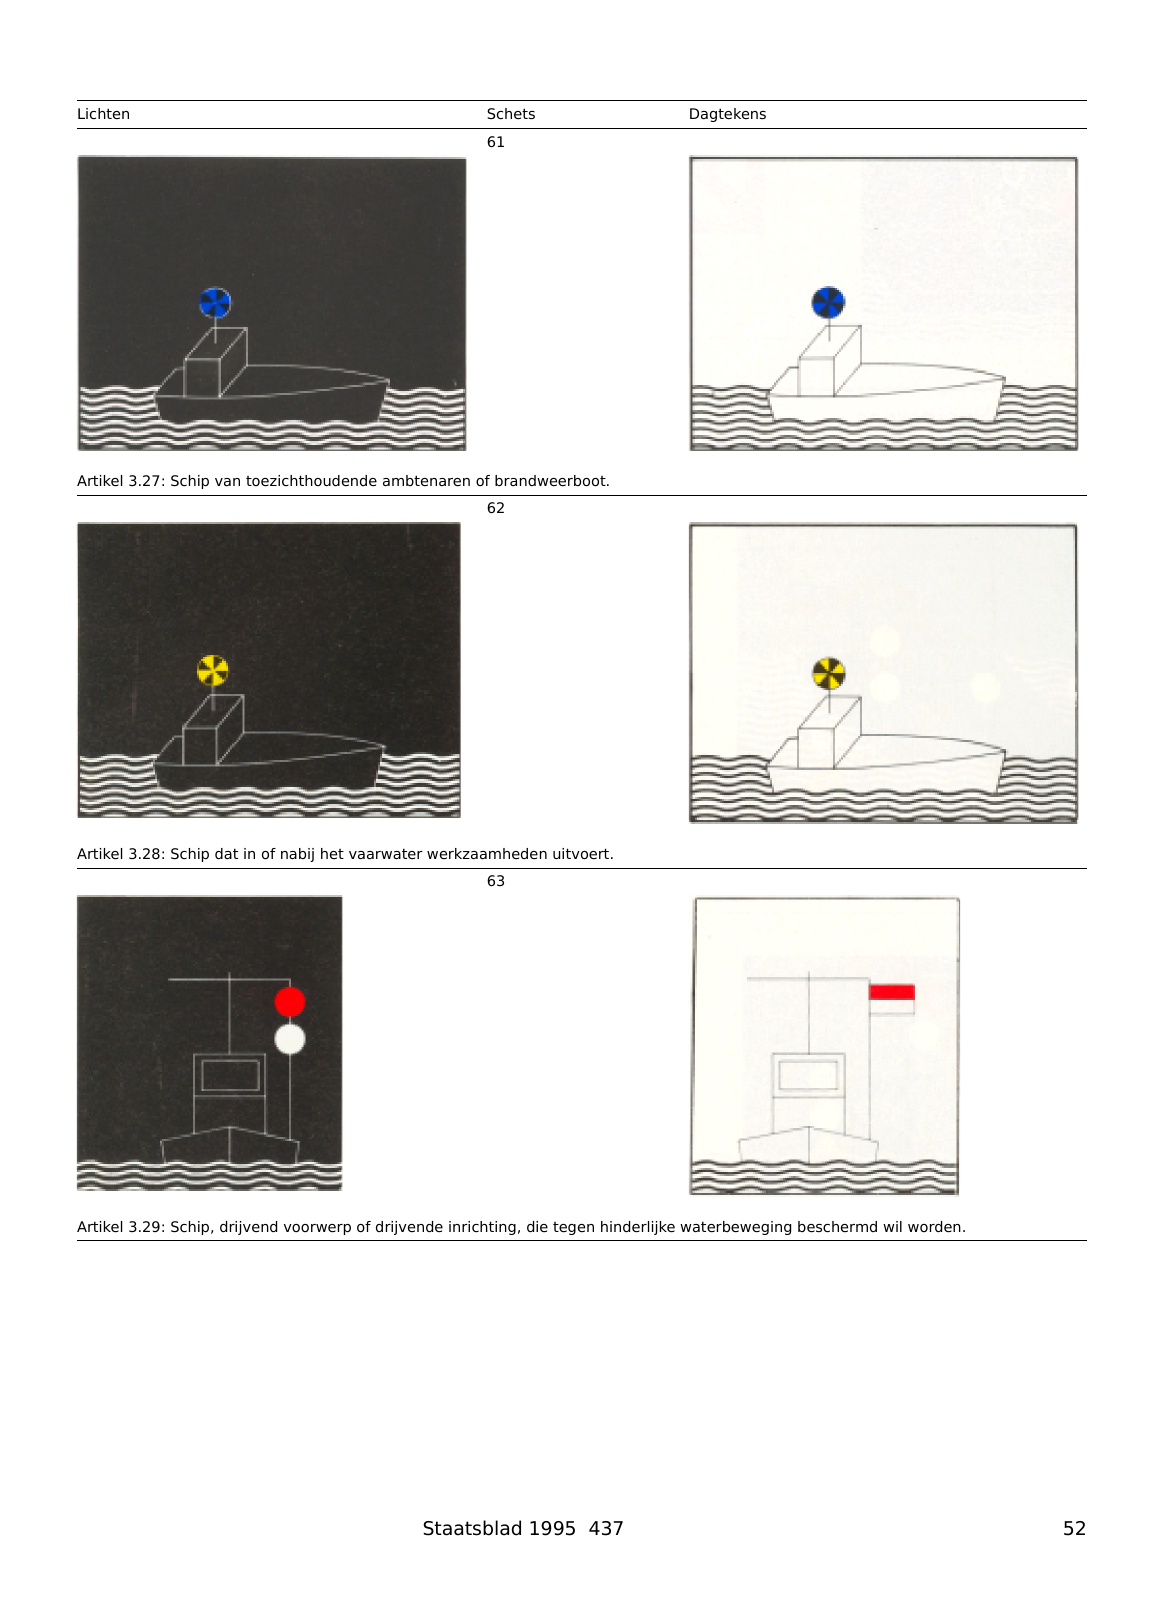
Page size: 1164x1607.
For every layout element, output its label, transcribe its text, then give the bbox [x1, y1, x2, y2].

table_cell 61 [481, 129, 683, 473]
picture [76, 895, 343, 1191]
table_header Dagtekens [683, 101, 1087, 128]
table_cell Artikel 3.28: Schip dat in of nabij het vaarwater werkzaamheden uitvoert. [77, 846, 1087, 867]
table_cell [683, 129, 1087, 473]
picture [688, 155, 1079, 451]
table_cell [77, 496, 481, 846]
table_cell [77, 869, 481, 1218]
picture [688, 895, 961, 1197]
picture [76, 155, 467, 451]
table_cell [683, 496, 1087, 846]
table_cell [683, 869, 1087, 1218]
table_cell 62 [481, 496, 683, 846]
picture [76, 522, 461, 818]
picture [688, 522, 1079, 824]
table_cell [77, 129, 481, 473]
table_cell Artikel 3.29: Schip, drijvend voorwerp of drijvende inrichting, die tegen hinderlijke waterbeweging beschermd wil worden. [77, 1219, 1087, 1240]
table_cell 63 [481, 869, 683, 1218]
table_header Lichten [77, 101, 481, 128]
table_header Schets [481, 101, 683, 128]
table_cell Artikel 3.27: Schip van toezichthoudende ambtenaren of brandweerboot. [77, 473, 1087, 495]
